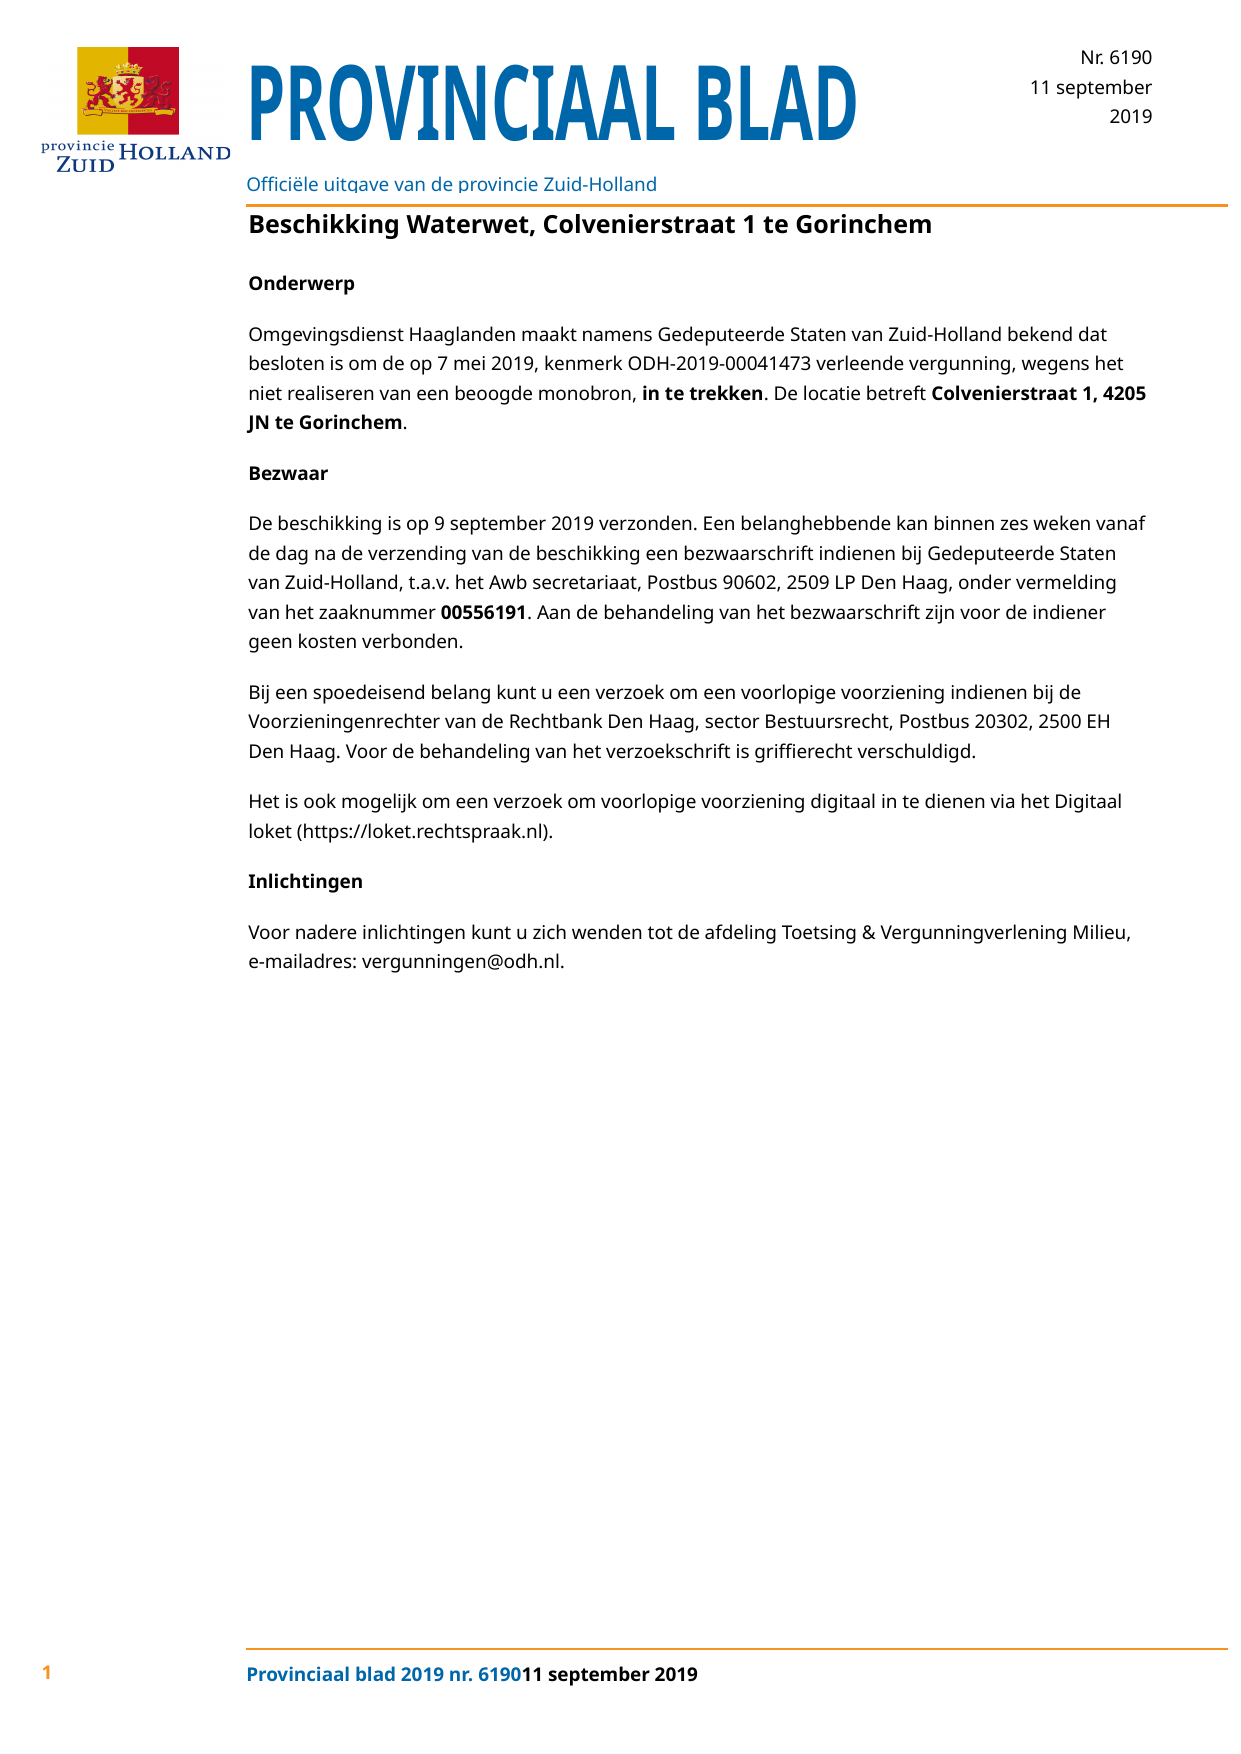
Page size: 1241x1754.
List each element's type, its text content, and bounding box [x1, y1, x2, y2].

text De beschikking is op 9 september 2019 verzonden. Een belanghebbende kan binnen zes weken vanaf de dag na de verzending van de beschikking een bezwaarschrift indienen bij Gedeputeerde Staten van Zuid-Holland, t.a.v. het Awb secretariaat, Postbus 90602, 2509 LP Den Haag, onder vermelding van het zaaknummer 00556191. Aan de behandeling van het bezwaarschrift zijn voor de indiener geen kosten verbonden. [248, 510, 1152, 654]
text Bezwaar [248, 460, 1152, 486]
text Omgevingsdienst Haaglanden maakt namens Gedeputeerde Staten van Zuid-Holland bekend dat besloten is om de op 7 mei 2019, kenmerk ODH-2019-00041473 verleende vergunning, wegens het niet realiseren van een beoogde monobron, in te trekken. De locatie betreft Colvenierstraat 1, 4205 JN te Gorinchem. [248, 321, 1152, 435]
text Beschikking Waterwet, Colvenierstraat 1 te Gorinchem [248, 207, 1152, 241]
text Bij een spoedeisend belang kunt u een verzoek om een voorlopige voorziening indienen bij de Voorzieningenrechter van de Rechtbank Den Haag, sector Bestuursrecht, Postbus 20302, 2500 EH Den Haag. Voor de behandeling van het verzoekschrift is griffierecht verschuldigd. [248, 679, 1152, 764]
text Onderwerp [248, 270, 1152, 296]
picture [41, 47, 231, 172]
text Het is ook mogelijk om een verzoek om voorlopige voorziening digitaal in te dienen via het Digitaal loket (https://loket.rechtspraak.nl). [248, 789, 1152, 844]
text Voor nadere inlichtingen kunt u zich wenden tot de afdeling Toetsing & Vergunningverlening Milieu, e-mailadres: vergunningen@odh.nl. [248, 919, 1152, 974]
text Inlichtingen [248, 869, 1152, 894]
